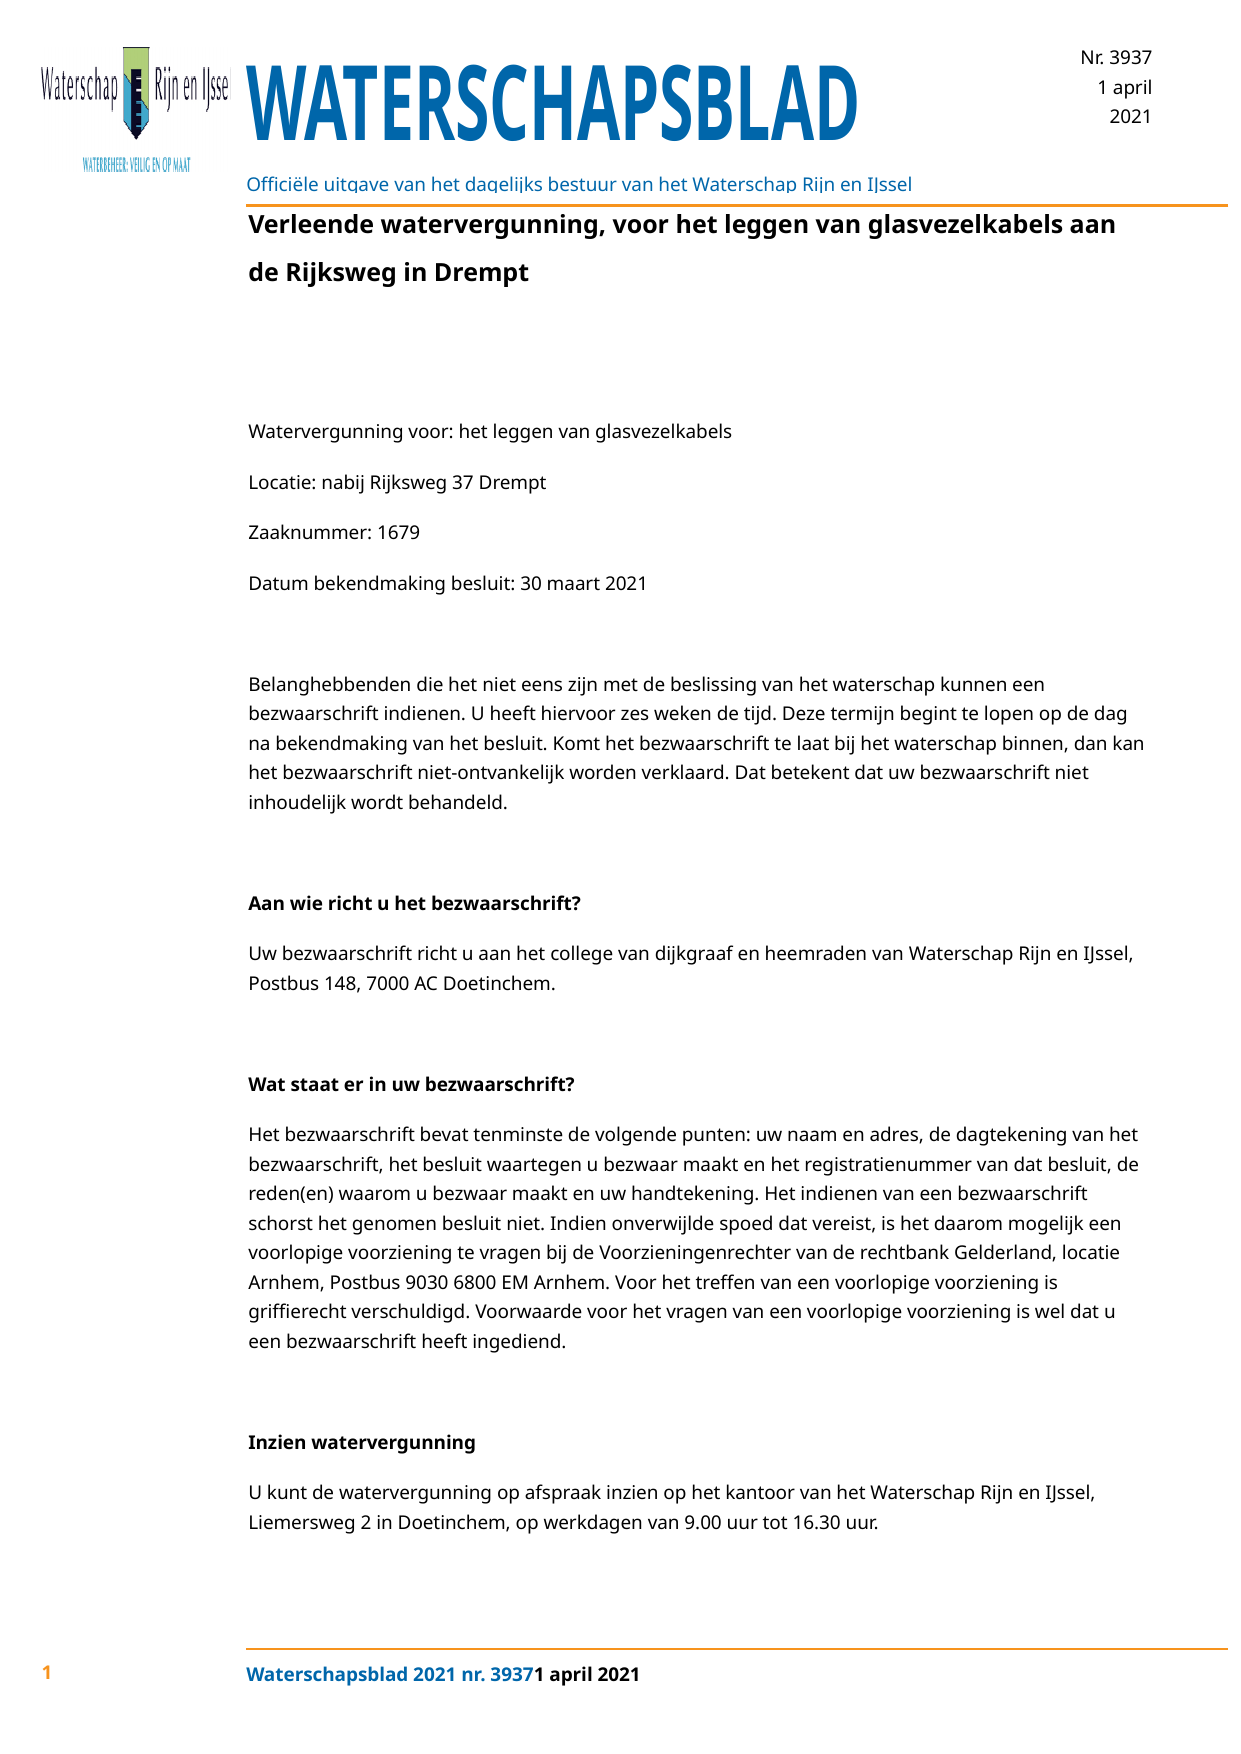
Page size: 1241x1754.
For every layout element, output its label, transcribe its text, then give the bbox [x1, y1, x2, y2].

text Aan wie richt u het bezwaarschrift? [248, 890, 1152, 916]
text Het bezwaarschrift bevat tenminste de volgende punten: uw naam en adres, de dagtekening van het bezwaarschrift, het besluit waartegen u bezwaar maakt en het registratienummer van dat besluit, de reden(en) waarom u bezwaar maakt en uw handtekening. Het indienen van een bezwaarschrift schorst het genomen besluit niet. Indien onverwijlde spoed dat vereist, is het daarom mogelijk een voorlopige voorziening te vragen bij de Voorzieningenrechter van de rechtbank Gelderland, locatie Arnhem, Postbus 9030 6800 EM Arnhem. Voor het treffen van een voorlopige voorziening is griffierecht verschuldigd. Voorwaarde voor het vragen van een voorlopige voorziening is wel dat u een bezwaarschrift heeft ingediend. [248, 1121, 1152, 1354]
text Watervergunning voor: het leggen van glasvezelkabels [248, 419, 1152, 444]
text Belanghebbenden die het niet eens zijn met de beslissing van het waterschap kunnen een bezwaarschrift indienen. U heeft hiervoor zes weken de tijd. Deze termijn begint te lopen op de dag na bekendmaking van het besluit. Komt het bezwaarschrift te laat bij het waterschap binnen, dan kan het bezwaarschrift niet-ontvankelijk worden verklaard. Dat betekent dat uw bezwaarschrift niet inhoudelijk wordt behandeld. [248, 671, 1152, 815]
picture [41, 47, 231, 172]
text Verleende watervergunning, voor het leggen van glasvezelkabels aan de Rijksweg in Drempt [248, 207, 1152, 288]
text Locatie: nabij Rijksweg 37 Drempt [248, 469, 1152, 495]
text Zaaknummer: 1679 [248, 519, 1152, 545]
text Wat staat er in uw bezwaarschrift? [248, 1071, 1152, 1097]
text Datum bekendmaking besluit: 30 maart 2021 [248, 570, 1152, 596]
text U kunt de watervergunning op afspraak inzien op het kantoor van het Waterschap Rijn en IJssel, Liemersweg 2 in Doetinchem, op werkdagen van 9.00 uur tot 16.30 uur. [248, 1479, 1152, 1535]
text Uw bezwaarschrift richt u aan het college van dijkgraaf en heemraden van Waterschap Rijn en IJssel, Postbus 148, 7000 AC Doetinchem. [248, 940, 1152, 996]
text Inzien watervergunning [248, 1429, 1152, 1455]
